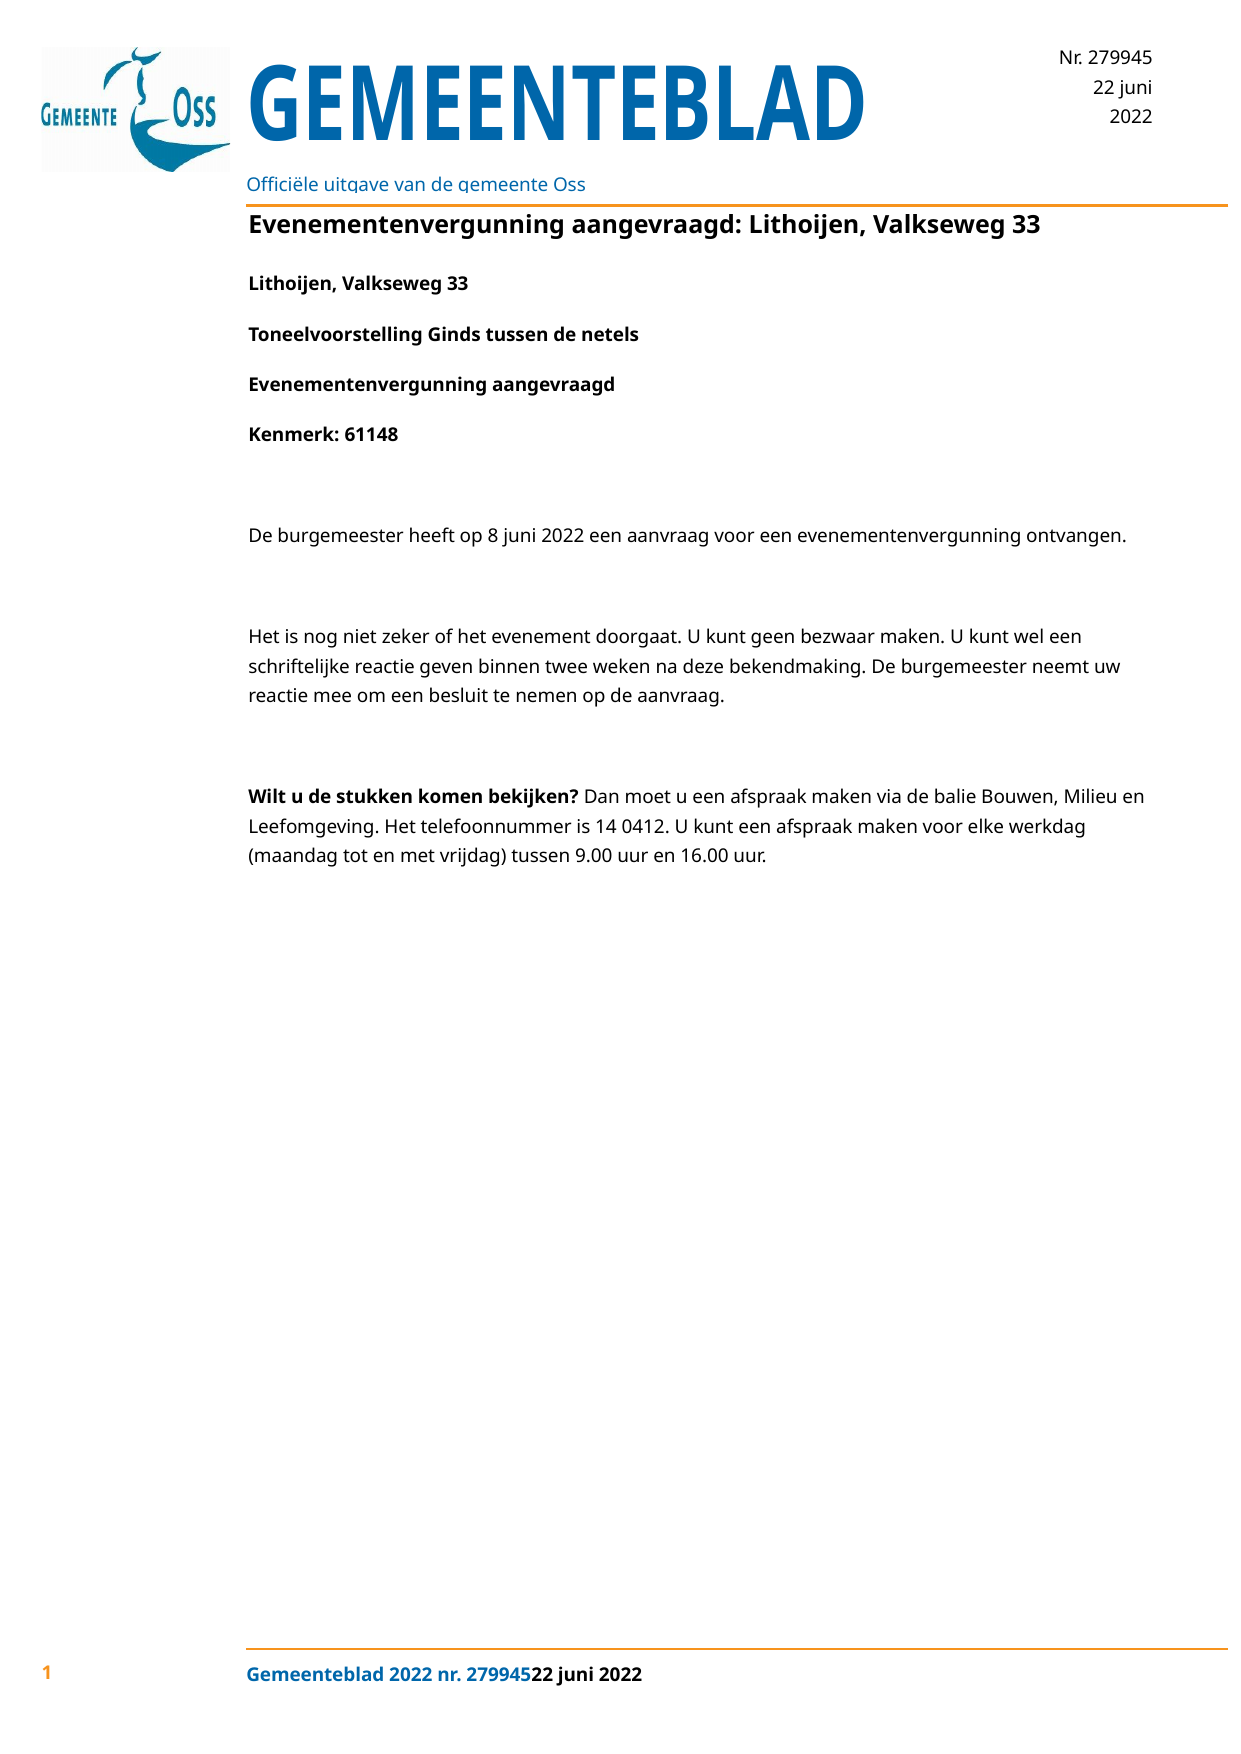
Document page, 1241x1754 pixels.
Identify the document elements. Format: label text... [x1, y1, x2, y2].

text Evenementenvergunning aangevraagd: Lithoijen, Valkseweg 33 [248, 207, 1152, 241]
text Kenmerk: 61148 [248, 422, 1152, 447]
text Evenementenvergunning aangevraagd [248, 371, 1152, 397]
text Wilt u de stukken komen bekijken? Dan moet u een afspraak maken via de balie Bouwen, Milieu en Leefomgeving. Het telefoonnummer is 14 0412. U kunt een afspraak maken voor elke werkdag (maandag tot en met vrijdag) tussen 9.00 uur en 16.00 uur. [248, 783, 1152, 868]
text De burgemeester heeft op 8 juni 2022 een aanvraag voor een evenementenvergunning ontvangen. [248, 522, 1152, 548]
text Het is nog niet zeker of het evenement doorgaat. U kunt geen bezwaar maken. U kunt wel een schriftelijke reactie geven binnen twee weken na deze bekendmaking. De burgemeester neemt uw reactie mee om een besluit te nemen op de aanvraag. [248, 623, 1152, 708]
text Lithoijen, Valkseweg 33 [248, 270, 1152, 296]
text Toneelvoorstelling Ginds tussen de netels [248, 321, 1152, 346]
picture [41, 47, 231, 172]
